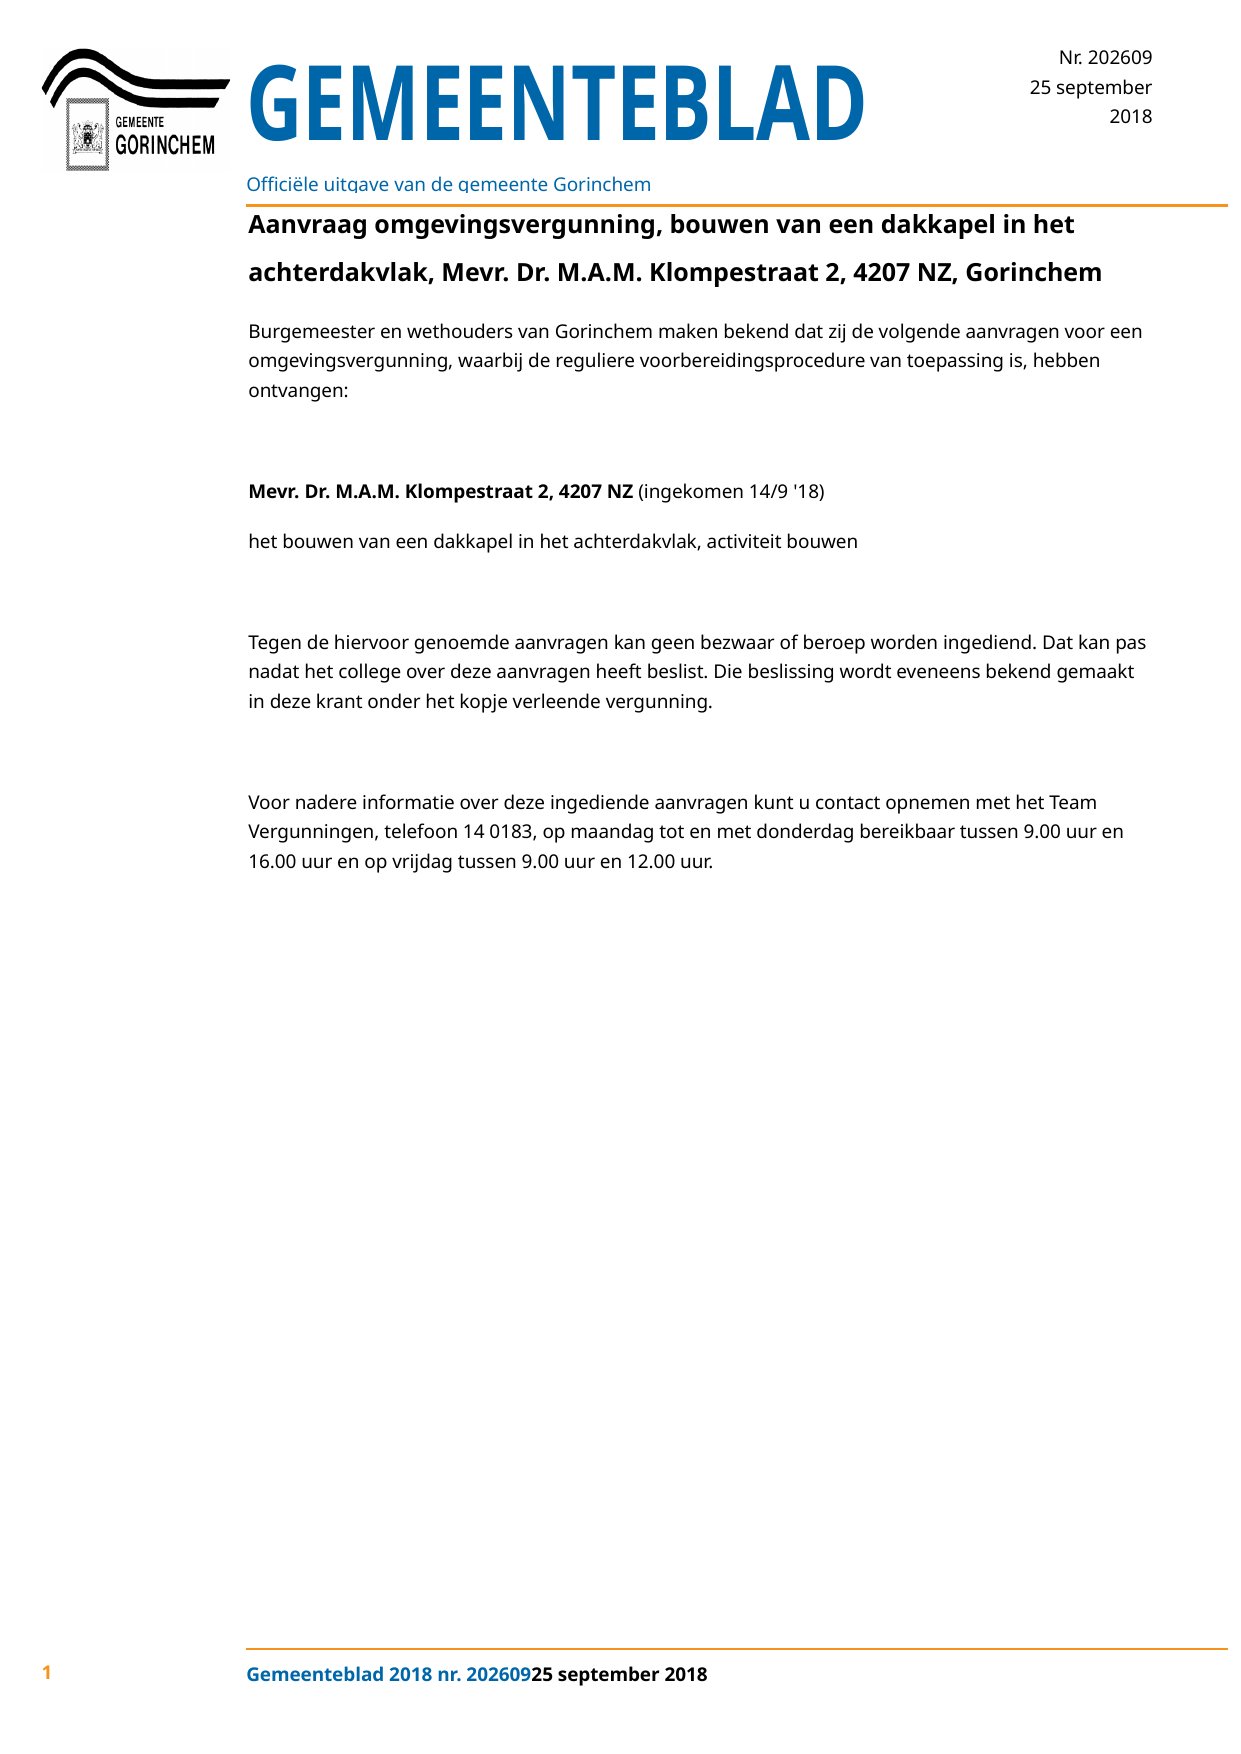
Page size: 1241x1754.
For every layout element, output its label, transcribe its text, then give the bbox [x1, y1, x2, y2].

text Burgemeester en wethouders van Gorinchem maken bekend dat zij de volgende aanvragen voor een omgevingsvergunning, waarbij de reguliere voorbereidingsprocedure van toepassing is, hebben ontvangen: [248, 318, 1152, 403]
text Tegen de hiervoor genoemde aanvragen kan geen bezwaar of beroep worden ingediend. Dat kan pas nadat het college over deze aanvragen heeft beslist. Die beslissing wordt eveneens bekend gemaakt in deze krant onder het kopje verleende vergunning. [248, 629, 1152, 714]
text Aanvraag omgevingsvergunning, bouwen van een dakkapel in het achterdakvlak, Mevr. Dr. M.A.M. Klompestraat 2, 4207 NZ, Gorinchem [248, 207, 1152, 288]
text Mevr. Dr. M.A.M. Klompestraat 2, 4207 NZ (ingekomen 14/9 '18) [248, 478, 1152, 504]
text Voor nadere informatie over deze ingediende aanvragen kunt u contact opnemen met het Team Vergunningen, telefoon 14 0183, op maandag tot en met donderdag bereikbaar tussen 9.00 uur en 16.00 uur en op vrijdag tussen 9.00 uur en 12.00 uur. [248, 789, 1152, 874]
picture [41, 47, 231, 172]
text het bouwen van een dakkapel in het achterdakvlak, activiteit bouwen [248, 528, 1152, 554]
